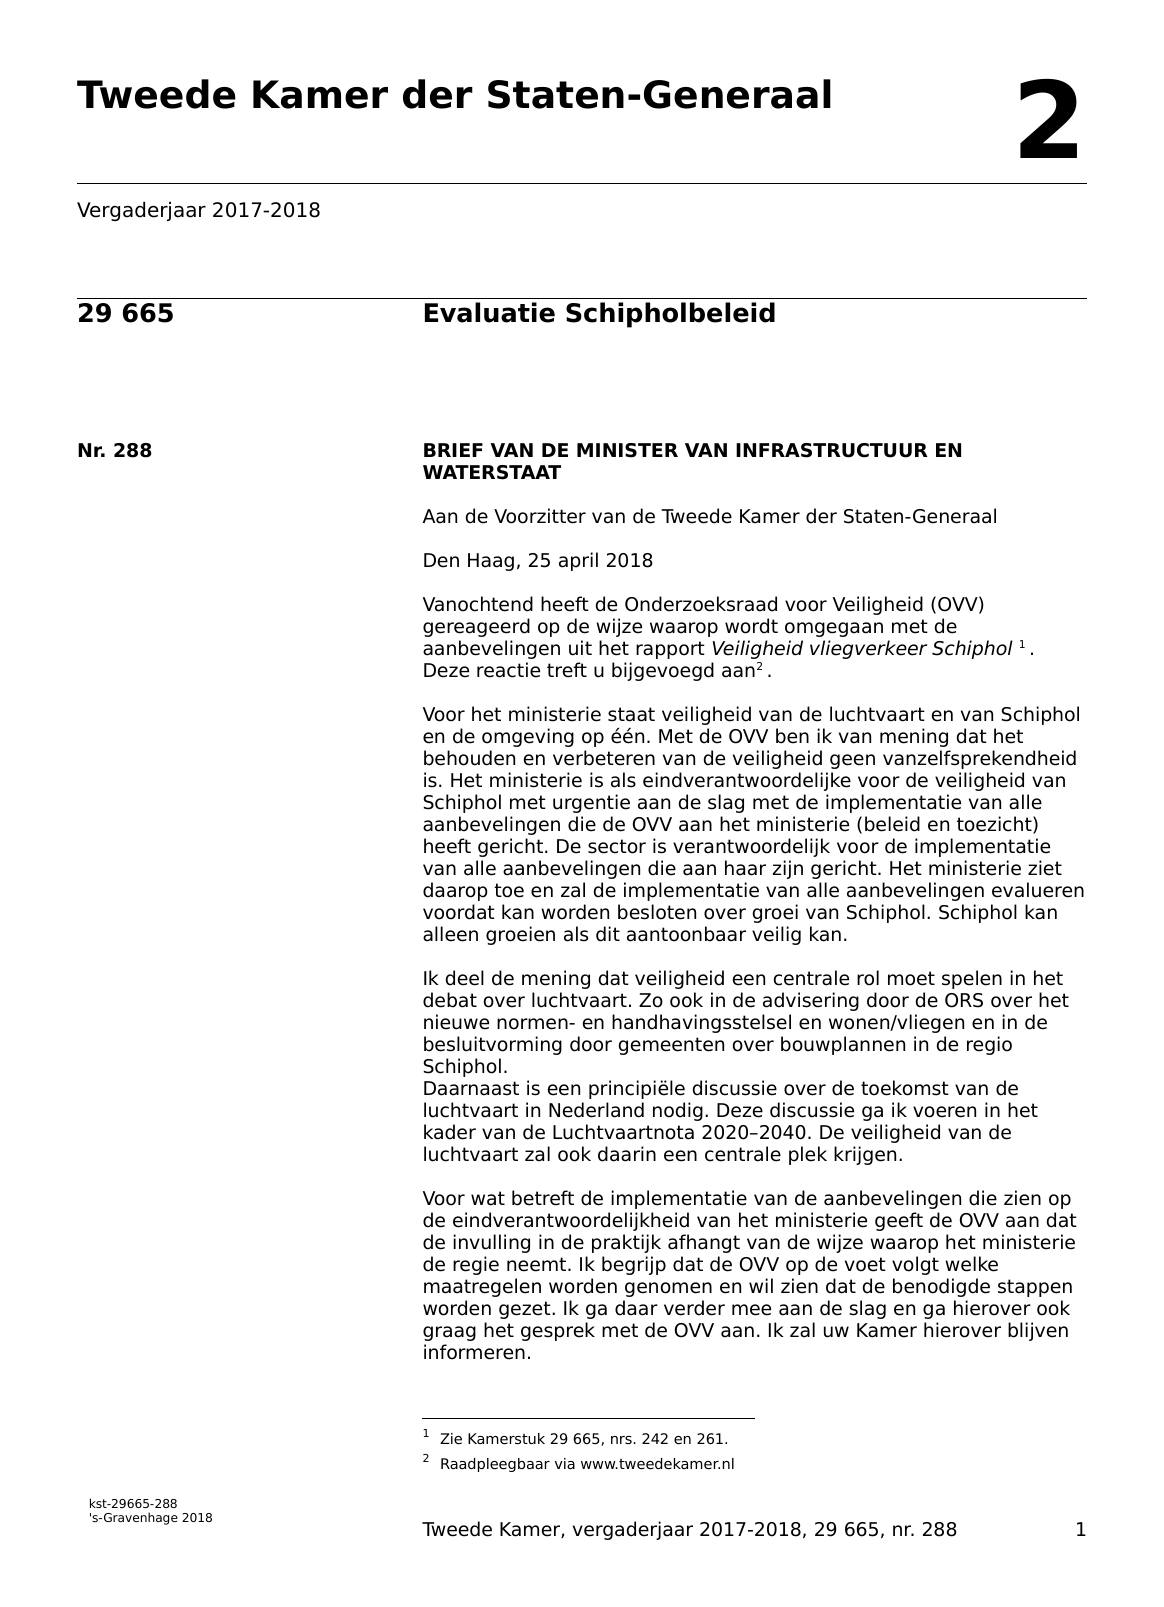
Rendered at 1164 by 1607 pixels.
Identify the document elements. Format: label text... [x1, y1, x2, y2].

text Zie Kamerstuk 29 665, nrs. 242 en 261. [422, 1427, 1087, 1449]
text Raadpleegbaar via www.tweedekamer.nl [422, 1452, 1087, 1474]
table_header Tweede Kamer der Staten-Generaal [77, 59, 886, 183]
text Voor wat betreft de implementatie van de aanbevelingen die zien op de eindverantwoordelijkheid van het ministerie geeft de OVV aan dat de invulling in de praktijk afhangt van de wijze waarop het ministerie de regie neemt. Ik begrijp dat de OVV op de voet volgt welke maatregelen worden genomen en wil zien dat de benodigde stappen worden gezet. Ik ga daar verder mee aan de slag en ga hierover ook graag het gesprek met de OVV aan. Ik zal uw Kamer hierover blijven informeren. [422, 1188, 1087, 1364]
subtitle 29 665 Evaluatie Schipholbeleid [77, 299, 1087, 329]
text 's-Gravenhage 2018 [88, 1511, 323, 1525]
table_cell Vergaderjaar 2017-2018 [77, 184, 1087, 298]
text Vanochtend heeft de Onderzoeksraad voor Veiligheid (OVV) gereageerd op de wijze waarop wordt omgegaan met de aanbevelingen uit het rapport Veiligheid vliegverkeer Schiphol . Deze reactie treft u bijgevoegd aan. [422, 594, 1087, 682]
text Den Haag, 25 april 2018 [422, 550, 1087, 572]
text Aan de Voorzitter van de Tweede Kamer der Staten-Generaal [422, 506, 1087, 528]
text Ik deel de mening dat veiligheid een centrale rol moet spelen in het debat over luchtvaart. Zo ook in de advisering door de ORS over het nieuwe normen- en handhavingsstelsel en wonen/vliegen en in de besluitvorming door gemeenten over bouwplannen in de regio Schiphol. [422, 968, 1087, 1078]
text kst-29665-288 [88, 1497, 323, 1511]
table_header 2 [886, 59, 1087, 183]
subtitle Nr. 288 BRIEF VAN DE MINISTER VAN INFRASTRUCTUUR EN WATERSTAAT [77, 440, 1087, 484]
text Voor het ministerie staat veiligheid van de luchtvaart en van Schiphol en de omgeving op één. Met de OVV ben ik van mening dat het behouden en verbeteren van de veiligheid geen vanzelfsprekendheid is. Het ministerie is als eindverantwoordelijke voor de veiligheid van Schiphol met urgentie aan de slag met de implementatie van alle aanbevelingen die de OVV aan het ministerie (beleid en toezicht) heeft gericht. De sector is verantwoordelijk voor de implementatie van alle aanbevelingen die aan haar zijn gericht. Het ministerie ziet daarop toe en zal de implementatie van alle aanbevelingen evalueren voordat kan worden besloten over groei van Schiphol. Schiphol kan alleen groeien als dit aantoonbaar veilig kan. [422, 704, 1087, 946]
text Daarnaast is een principiële discussie over de toekomst van de luchtvaart in Nederland nodig. Deze discussie ga ik voeren in het kader van de Luchtvaartnota 2020–2040. De veiligheid van de luchtvaart zal ook daarin een centrale plek krijgen. [422, 1078, 1087, 1166]
